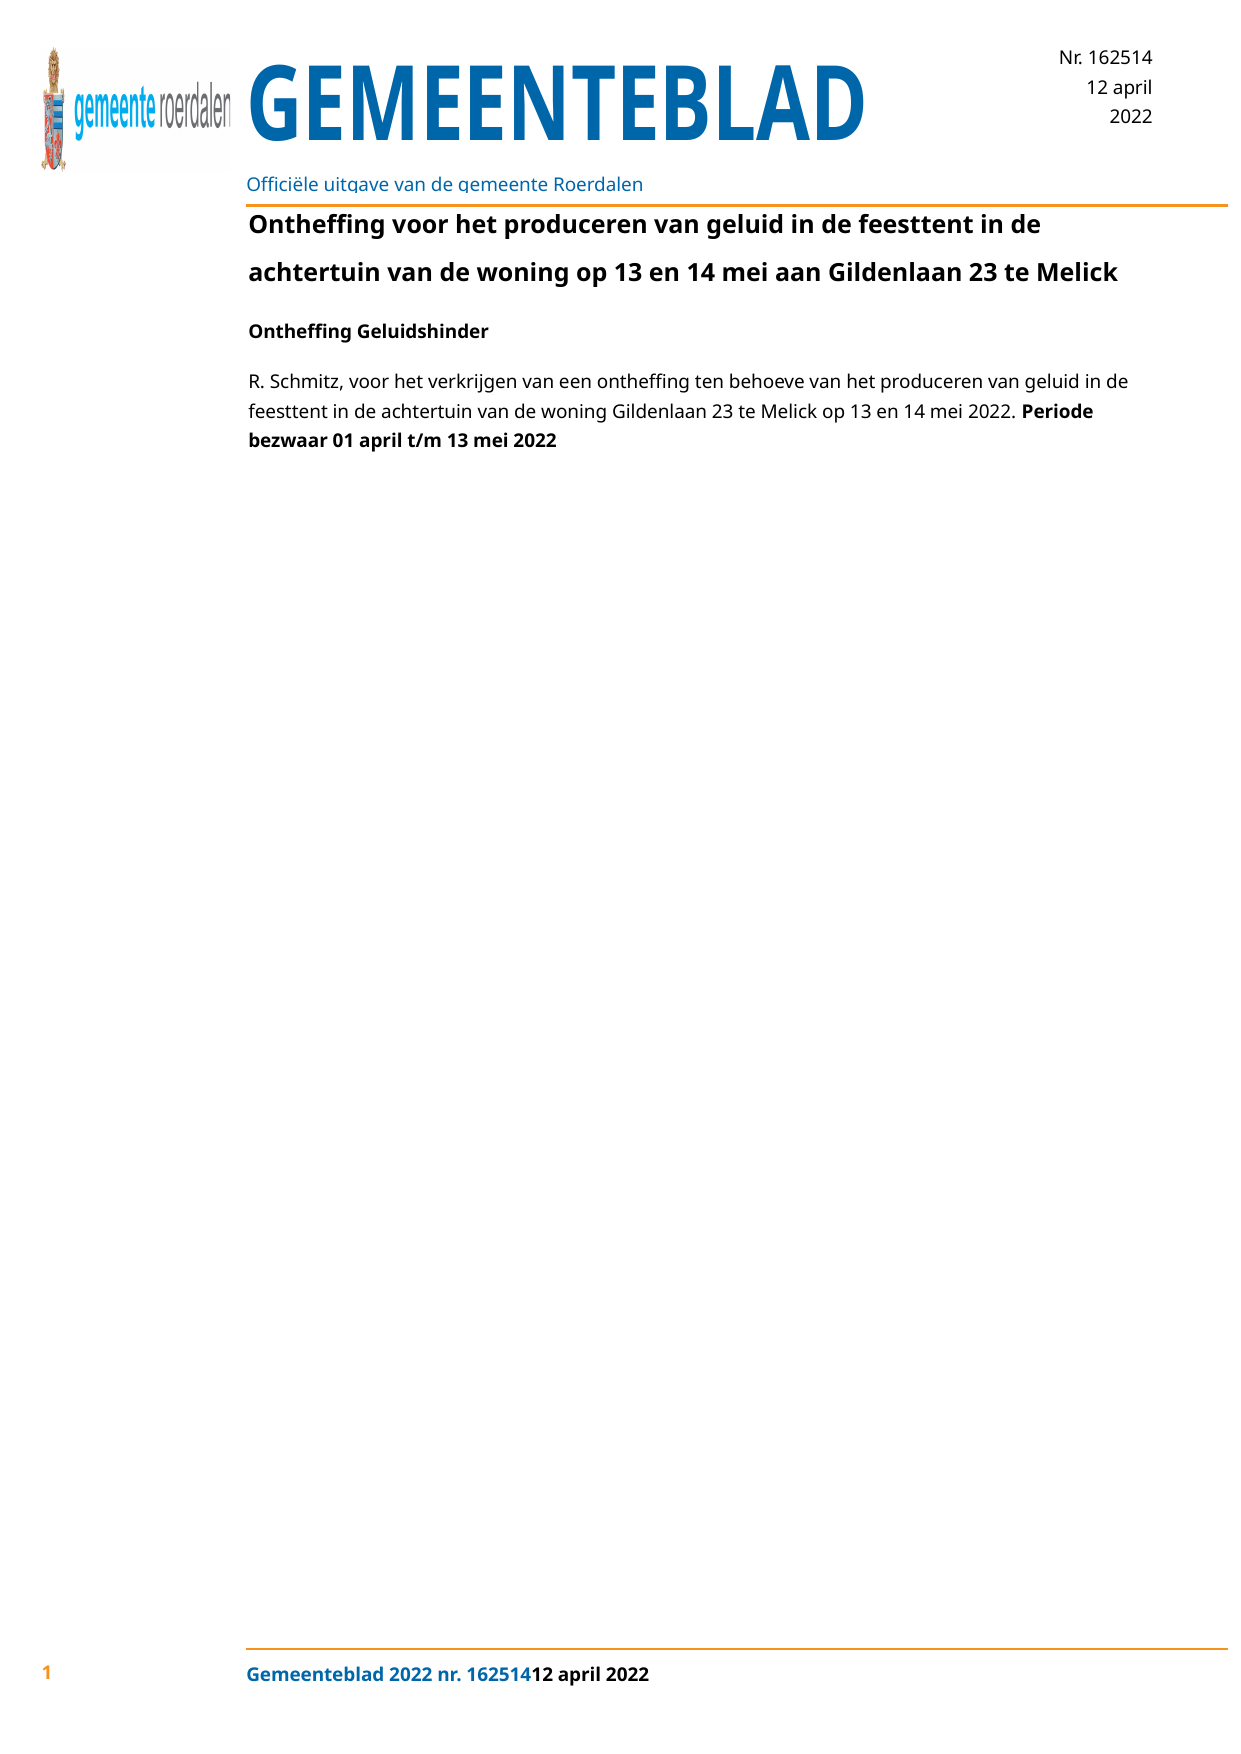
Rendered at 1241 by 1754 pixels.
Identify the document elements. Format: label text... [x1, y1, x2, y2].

picture [41, 47, 231, 172]
text Ontheffing voor het produceren van geluid in de feesttent in de achtertuin van de woning op 13 en 14 mei aan Gildenlaan 23 te Melick [248, 207, 1152, 288]
text Ontheffing Geluidshinder [248, 318, 1152, 344]
text R. Schmitz, voor het verkrijgen van een ontheffing ten behoeve van het produceren van geluid in de feesttent in de achtertuin van de woning Gildenlaan 23 te Melick op 13 en 14 mei 2022. Periode bezwaar 01 april t/m 13 mei 2022 [248, 368, 1152, 453]
